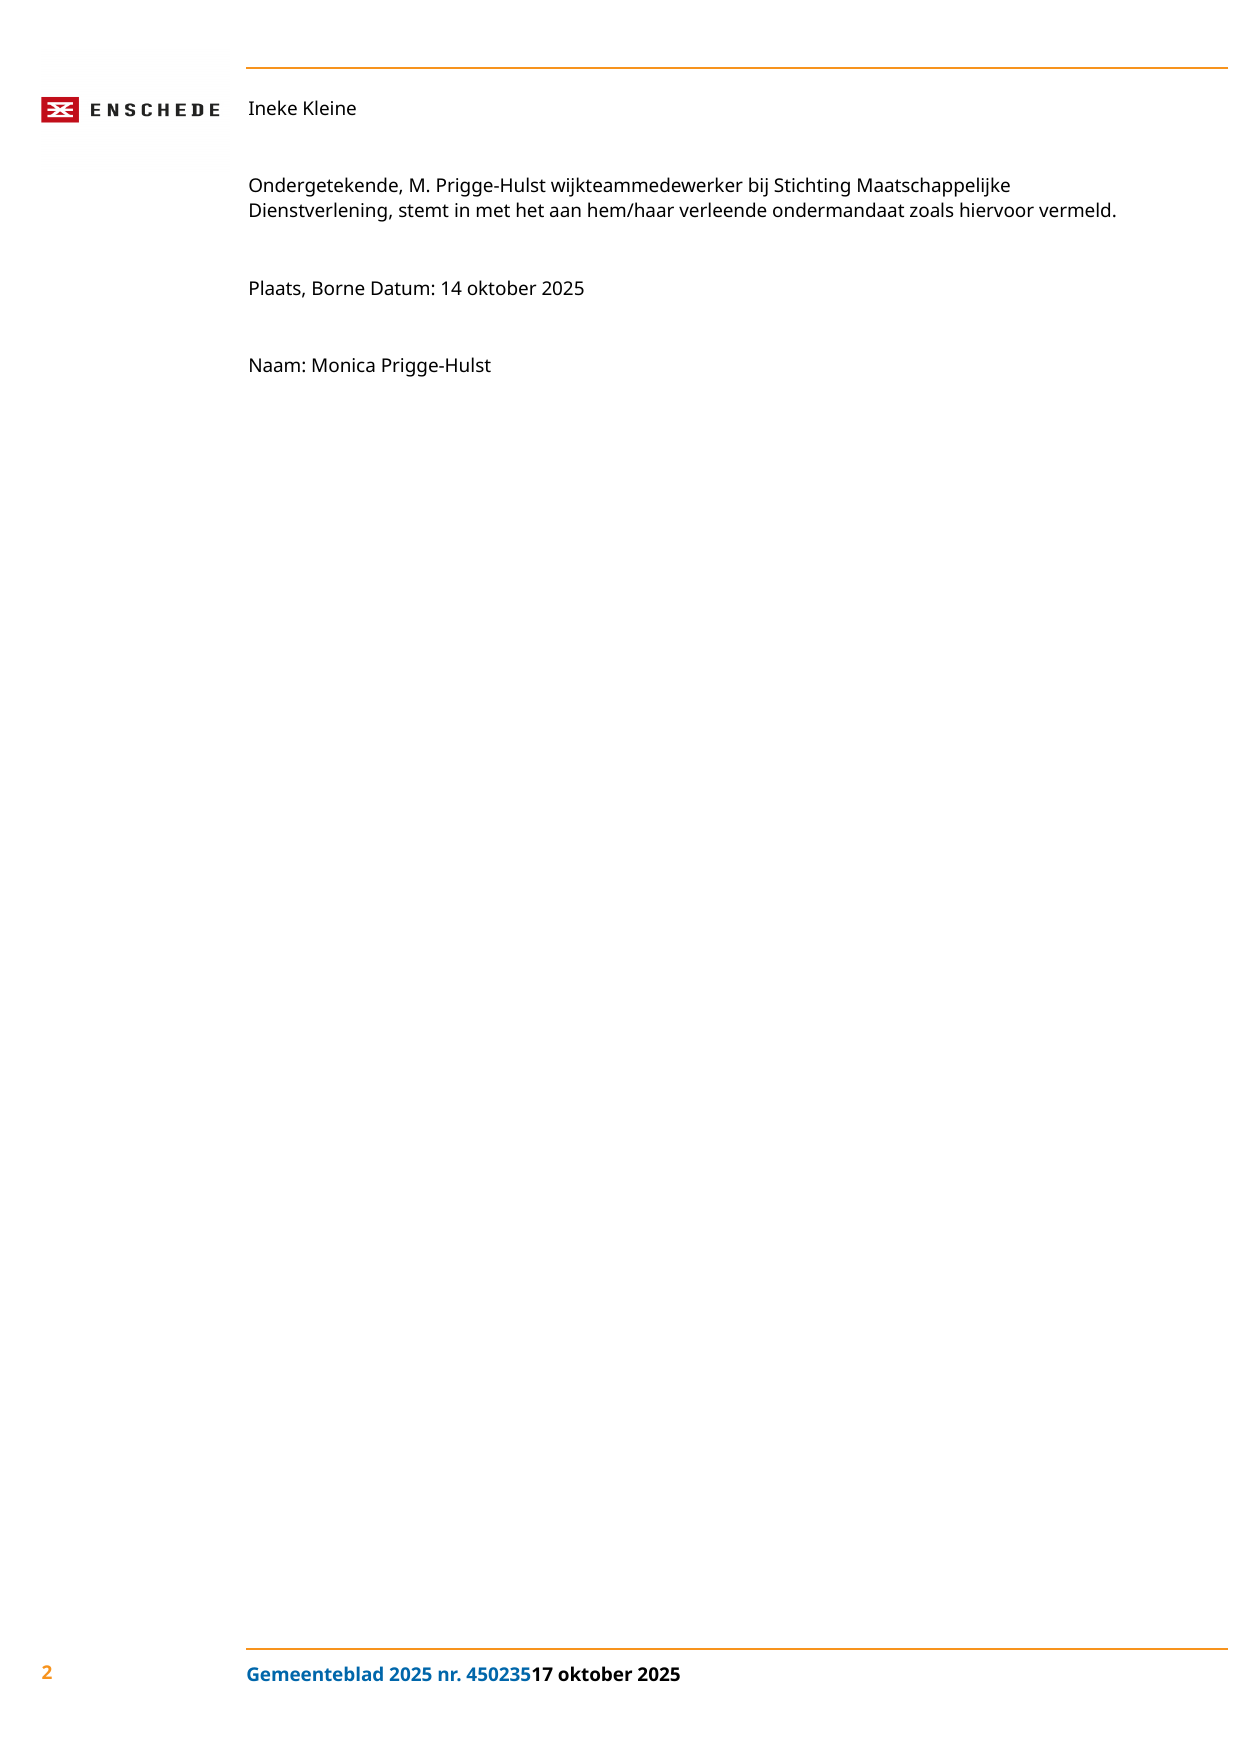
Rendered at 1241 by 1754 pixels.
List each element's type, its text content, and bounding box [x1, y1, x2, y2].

text Plaats, Borne Datum: 14 oktober 2025 [248, 275, 1152, 301]
text Naam: Monica Prigge-Hulst [248, 352, 1152, 378]
text Ineke Kleine [248, 95, 1152, 121]
text Ondergetekende, M. Prigge-Hulst wijkteammedewerker bij Stichting Maatschappelijke Dienstverlening, stemt in met het aan hem/haar verleende ondermandaat zoals hiervoor vermeld. [248, 172, 1152, 223]
picture [41, 47, 231, 172]
